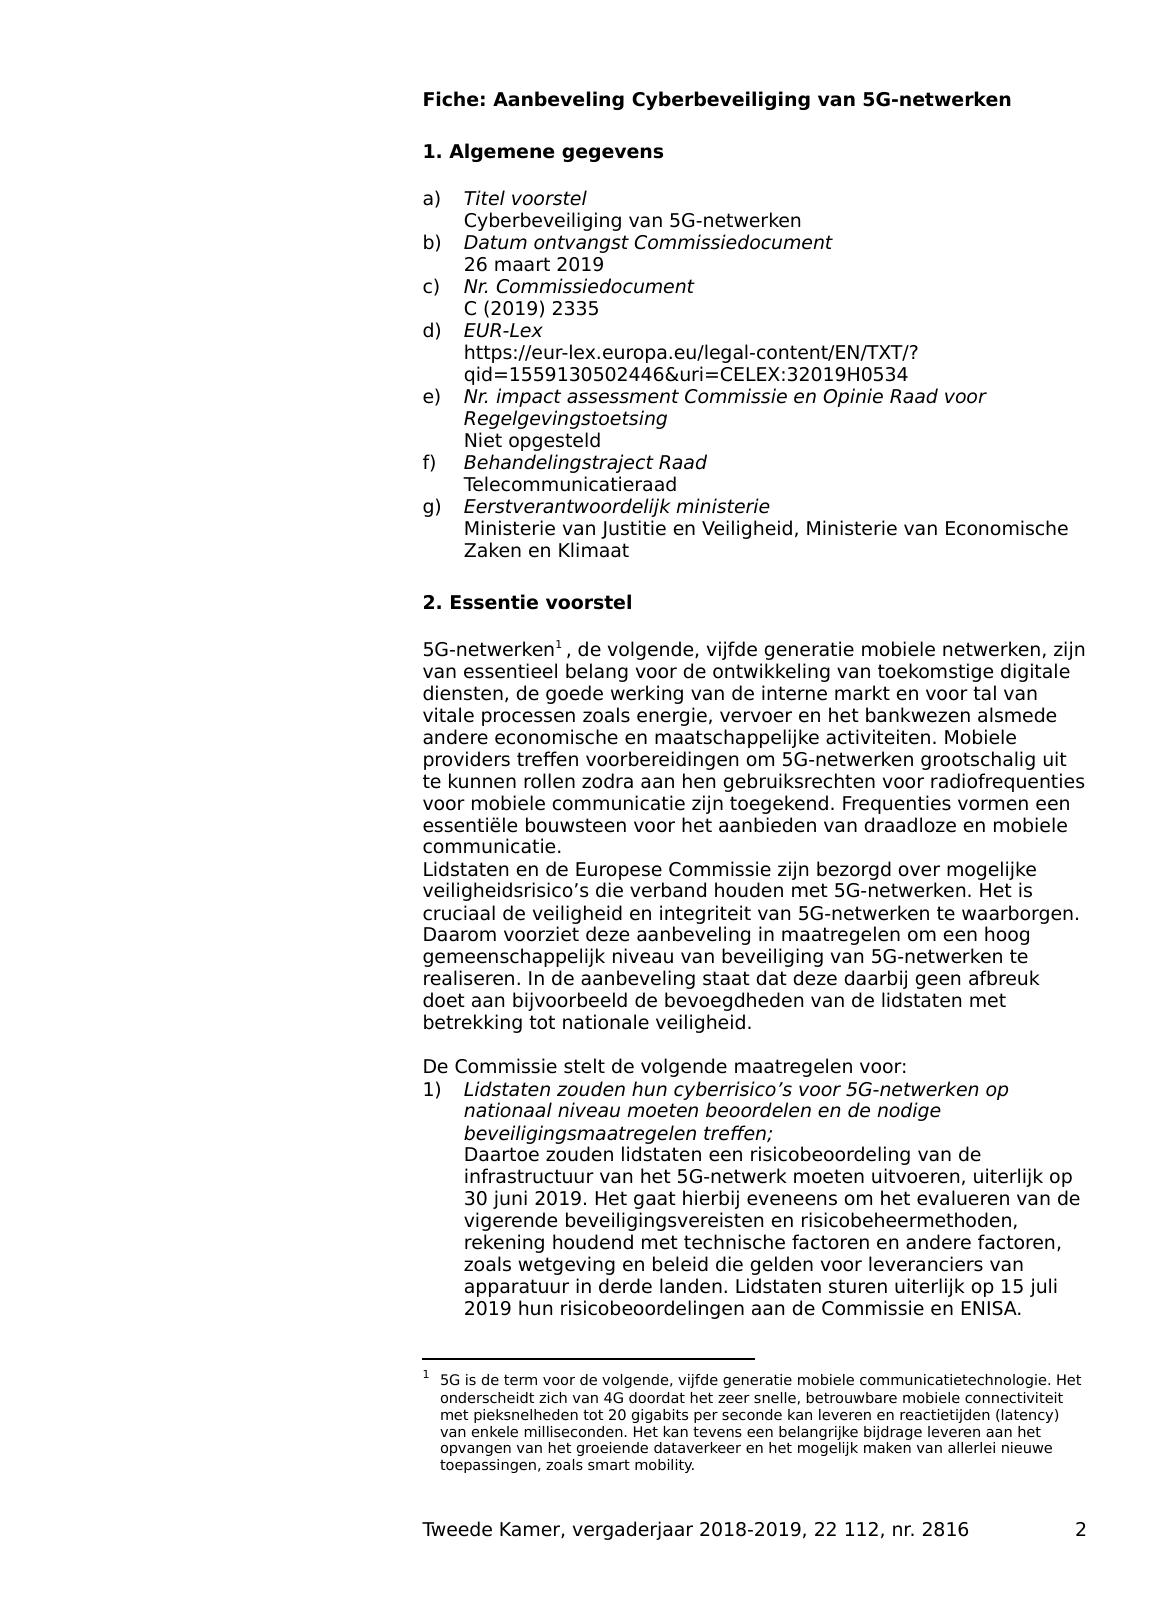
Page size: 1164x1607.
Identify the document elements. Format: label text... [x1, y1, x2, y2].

text a) Titel voorstel [422, 188, 1087, 210]
text https://eur-lex.europa.eu/legal-content/EN/TXT/?qid=1559130502446&uri=CELEX:32019H0534 [464, 342, 1087, 386]
text b) Datum ontvangst Commissiedocument [422, 232, 1087, 254]
text C (2019) 2335 [464, 298, 1087, 320]
text De Commissie stelt de volgende maatregelen voor: [422, 1056, 1087, 1078]
subtitle Fiche: Aanbeveling Cyberbeveiliging van 5G-netwerken [422, 89, 1087, 111]
subtitle 2. Essentie voorstel [422, 592, 1087, 614]
text c) Nr. Commissiedocument [422, 276, 1087, 298]
text Lidstaten en de Europese Commissie zijn bezorgd over mogelijke veiligheidsrisico’s die verband houden met 5G-netwerken. Het is cruciaal de veiligheid en integriteit van 5G-netwerken te waarborgen. Daarom voorziet deze aanbeveling in maatregelen om een hoog gemeenschappelijk niveau van beveiliging van 5G-netwerken te realiseren. In de aanbeveling staat dat deze daarbij geen afbreuk doet aan bijvoorbeeld de bevoegdheden van de lidstaten met betrekking tot nationale veiligheid. [422, 858, 1087, 1034]
text g) Eerstverantwoordelijk ministerie [422, 496, 1087, 518]
text 26 maart 2019 [464, 254, 1087, 276]
text d) EUR-Lex [422, 320, 1087, 342]
text Ministerie van Justitie en Veiligheid, Ministerie van Economische Zaken en Klimaat [464, 518, 1087, 562]
text 1) Lidstaten zouden hun cyberrisico’s voor 5G-netwerken op nationaal niveau moeten beoordelen en de nodige beveiligingsmaatregelen treffen; [422, 1078, 1087, 1144]
text Cyberbeveiliging van 5G-netwerken [464, 210, 1087, 232]
subtitle 1. Algemene gegevens [422, 141, 1087, 163]
text Niet opgesteld [464, 430, 1087, 452]
text Daartoe zouden lidstaten een risicobeoordeling van de infrastructuur van het 5G-netwerk moeten uitvoeren, uiterlijk op 30 juni 2019. Het gaat hierbij eveneens om het evalueren van de vigerende beveiligingsvereisten en risicobeheermethoden, rekening houdend met technische factoren en andere factoren, zoals wetgeving en beleid die gelden voor leveranciers van apparatuur in derde landen. Lidstaten sturen uiterlijk op 15 juli 2019 hun risicobeoordelingen aan de Commissie en ENISA. [464, 1144, 1087, 1320]
text Telecommunicatieraad [464, 474, 1087, 496]
text e) Nr. impact assessment Commissie en Opinie Raad voor Regelgevingstoetsing [422, 386, 1087, 430]
text f) Behandelingstraject Raad [422, 452, 1087, 474]
text 5G-netwerken, de volgende, vijfde generatie mobiele netwerken, zijn van essentieel belang voor de ontwikkeling van toekomstige digitale diensten, de goede werking van de interne markt en voor tal van vitale processen zoals energie, vervoer en het bankwezen alsmede andere economische en maatschappelijke activiteiten. Mobiele providers treffen voorbereidingen om 5G-netwerken grootschalig uit te kunnen rollen zodra aan hen gebruiksrechten voor radiofrequenties voor mobiele communicatie zijn toegekend. Frequenties vormen een essentiële bouwsteen voor het aanbieden van draadloze en mobiele communicatie. [422, 639, 1087, 858]
text 5G is de term voor de volgende, vijfde generatie mobiele communicatietechnologie. Het onderscheidt zich van 4G doordat het zeer snelle, betrouwbare mobiele connectiviteit met pieksnelheden tot 20 gigabits per seconde kan leveren en reactietijden (latency) van enkele milliseconden. Het kan tevens een belangrijke bijdrage leveren aan het opvangen van het groeiende dataverkeer en het mogelijk maken van allerlei nieuwe toepassingen, zoals smart mobility. [422, 1368, 1087, 1474]
